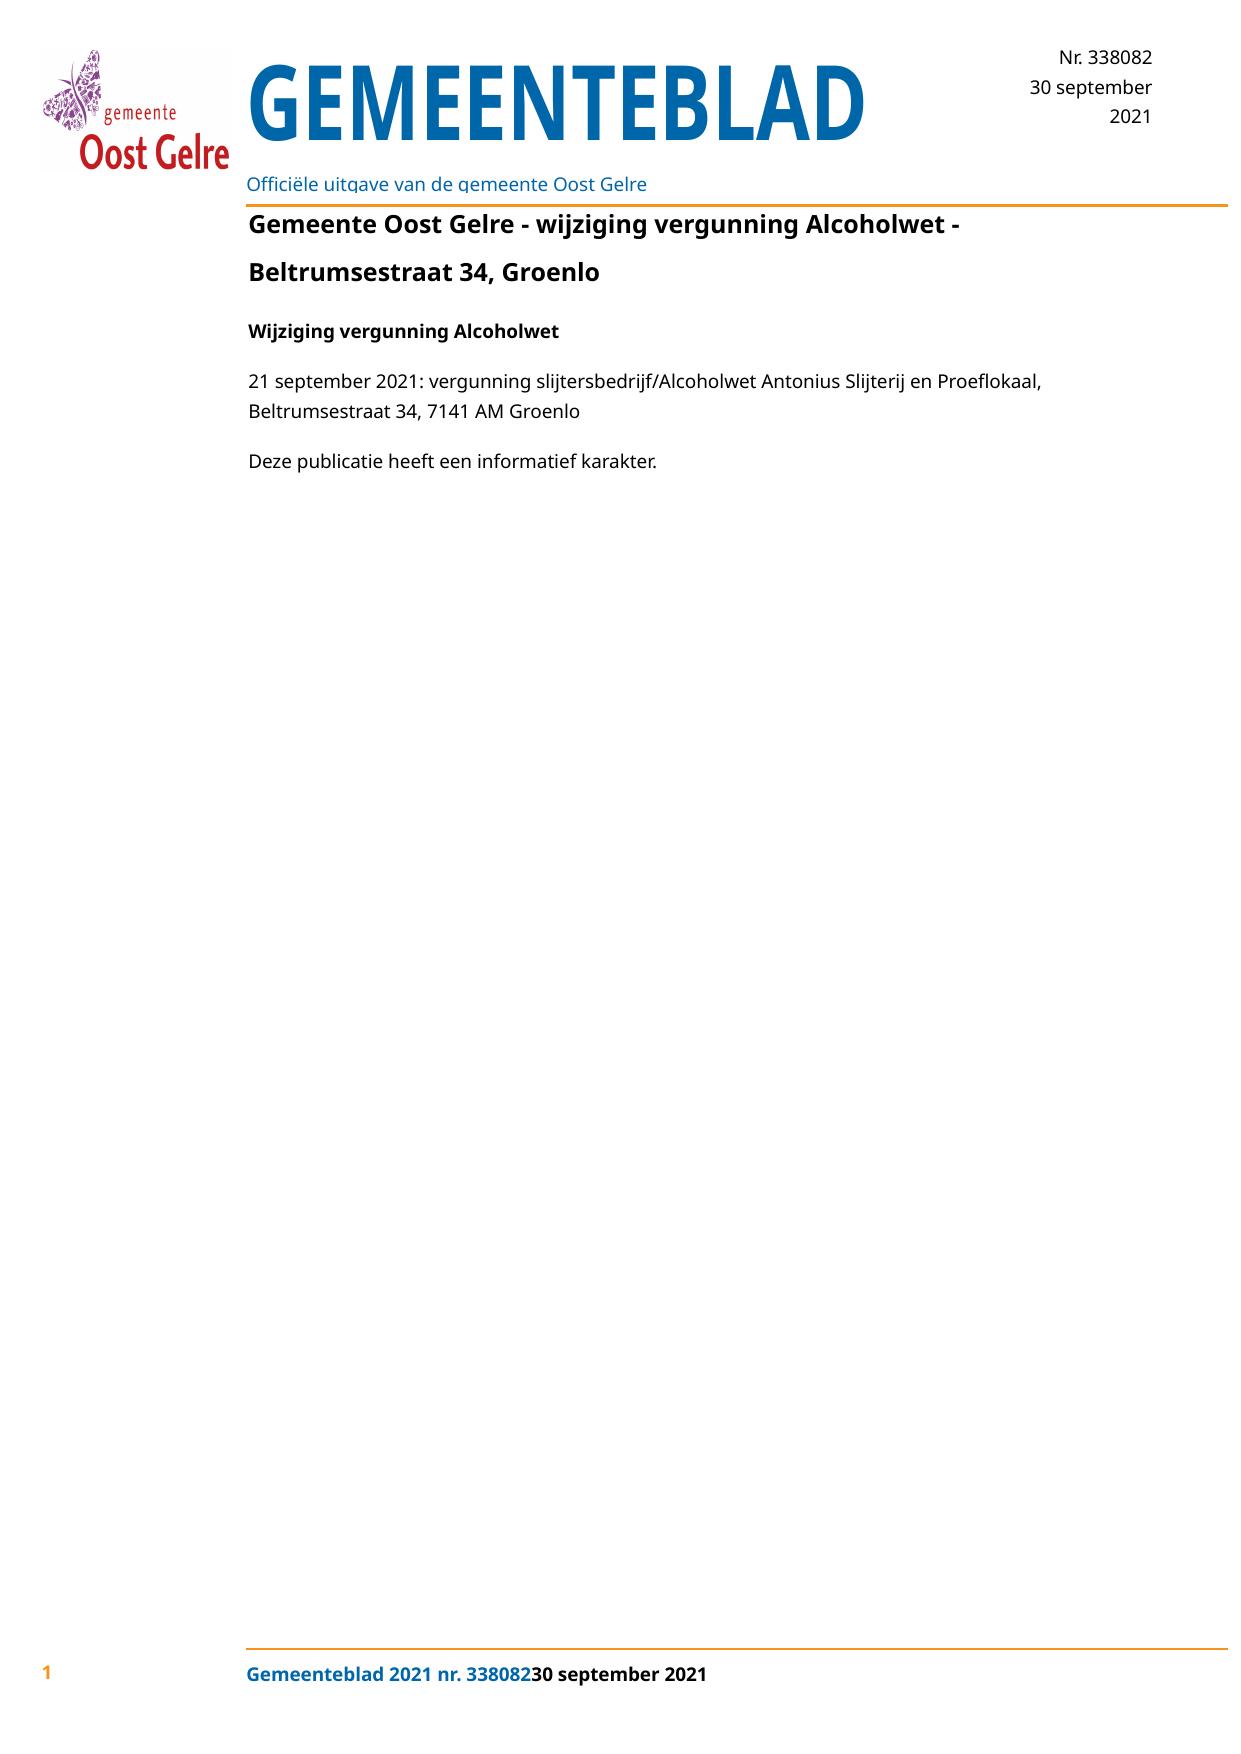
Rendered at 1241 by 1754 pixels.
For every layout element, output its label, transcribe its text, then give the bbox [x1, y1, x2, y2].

text Deze publicatie heeft een informatief karakter. [248, 448, 1152, 474]
text 21 september 2021: vergunning slijtersbedrijf/Alcoholwet Antonius Slijterij en Proeflokaal, Beltrumsestraat 34, 7141 AM Groenlo [248, 368, 1152, 424]
picture [41, 47, 231, 172]
text Wijziging vergunning Alcoholwet [248, 318, 1152, 344]
text Gemeente Oost Gelre - wijziging vergunning Alcoholwet - Beltrumsestraat 34, Groenlo [248, 207, 1152, 288]
